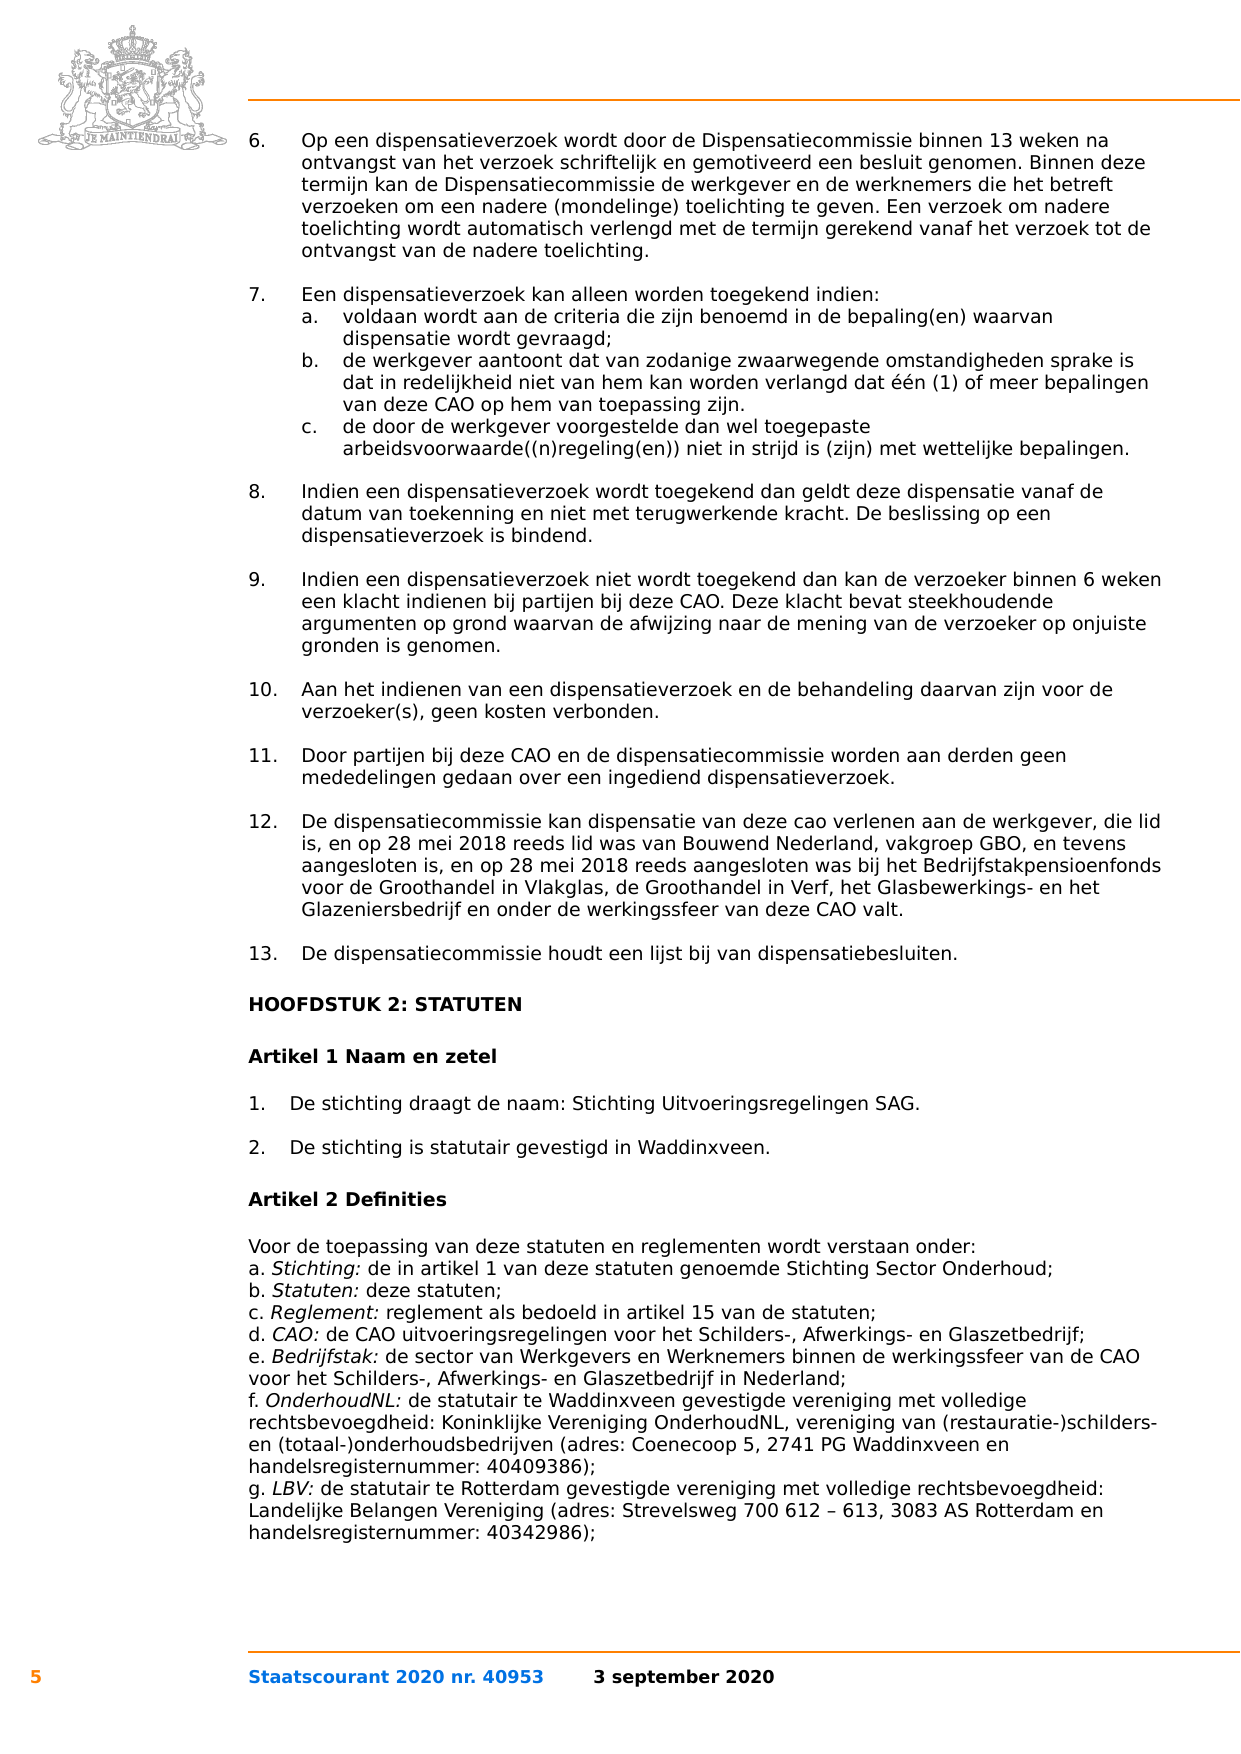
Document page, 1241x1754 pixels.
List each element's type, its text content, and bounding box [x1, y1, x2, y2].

subtitle Artikel 2 Definities [248, 1189, 1163, 1211]
text b. de werkgever aantoont dat van zodanige zwaarwegende omstandigheden sprake is dat in redelijkheid niet van hem kan worden verlangd dat één (1) of meer bepalingen van deze CAO op hem van toepassing zijn. [301, 349, 1163, 416]
text c. Reglement: reglement als bedoeld in artikel 15 van de statuten; [248, 1302, 1163, 1324]
text b. Statuten: deze statuten; [248, 1280, 1163, 1302]
text 6. Op een dispensatieverzoek wordt door de Dispensatiecommissie binnen 13 weken na ontvangst van het verzoek schriftelijk en gemotiveerd een besluit genomen. Binnen deze termijn kan de Dispensatiecommissie de werkgever en de werknemers die het betreft verzoeken om een nadere (mondelinge) toelichting te geven. Een verzoek om nadere toelichting wordt automatisch verlengd met de termijn gerekend vanaf het verzoek tot de ontvangst van de nadere toelichting. [248, 130, 1163, 262]
text c. de door de werkgever voorgestelde dan wel toegepaste arbeidsvoorwaarde((n)regeling(en)) niet in strijd is (zijn) met wettelijke bepalingen. [301, 416, 1163, 459]
text e. Bedrijfstak: de sector van Werkgevers en Werknemers binnen de werkingssfeer van de CAO voor het Schilders-, Afwerkings- en Glaszetbedrijf in Nederland; [248, 1346, 1163, 1390]
text 10. Aan het indienen van een dispensatieverzoek en de behandeling daarvan zijn voor de verzoeker(s), geen kosten verbonden. [248, 679, 1163, 723]
subtitle HOOFDSTUK 2: STATUTEN [248, 994, 1163, 1016]
text d. CAO: de CAO uitvoeringsregelingen voor het Schilders-, Afwerkings- en Glaszetbedrijf; [248, 1324, 1163, 1346]
text 13. De dispensatiecommissie houdt een lijst bij van dispensatiebesluiten. [248, 942, 1163, 964]
text Voor de toepassing van deze statuten en reglementen wordt verstaan onder: [248, 1236, 1163, 1258]
picture [38, 25, 227, 150]
text a. voldaan wordt aan de criteria die zijn benoemd in de bepaling(en) waarvan dispensatie wordt gevraagd; [301, 306, 1163, 349]
text 12. De dispensatiecommissie kan dispensatie van deze cao verlenen aan de werkgever, die lid is, en op 28 mei 2018 reeds lid was van Bouwend Nederland, vakgroep GBO, en tevens aangesloten is, en op 28 mei 2018 reeds aangesloten was bij het Bedrijfstakpensioenfonds voor de Groothandel in Vlakglas, de Groothandel in Verf, het Glasbewerkings- en het Glazeniersbedrijf en onder de werkingssfeer van deze CAO valt. [248, 811, 1163, 921]
text 11. Door partijen bij deze CAO en de dispensatiecommissie worden aan derden geen mededelingen gedaan over een ingediend dispensatieverzoek. [248, 745, 1163, 789]
subtitle Artikel 1 Naam en zetel [248, 1046, 1163, 1068]
text 7. Een dispensatieverzoek kan alleen worden toegekend indien: [248, 284, 1163, 306]
text 9. Indien een dispensatieverzoek niet wordt toegekend dan kan de verzoeker binnen 6 weken een klacht indienen bij partijen bij deze CAO. Deze klacht bevat steekhoudende argumenten op grond waarvan de afwijzing naar de mening van de verzoeker op onjuiste gronden is genomen. [248, 569, 1163, 657]
text a. Stichting: de in artikel 1 van deze statuten genoemde Stichting Sector Onderhoud; [248, 1258, 1163, 1280]
text 2. De stichting is statutair gevestigd in Waddinxveen. [248, 1137, 1163, 1159]
text f. OnderhoudNL: de statutair te Waddinxveen gevestigde vereniging met volledige rechtsbevoegdheid: Koninklijke Vereniging OnderhoudNL, vereniging van (restauratie-)schilders- en (totaal-)onderhoudsbedrijven (adres: Coenecoop 5, 2741 PG Waddinxveen en handelsregisternummer: 40409386); [248, 1390, 1163, 1478]
text 1. De stichting draagt de naam: Stichting Uitvoeringsregelingen SAG. [248, 1093, 1163, 1115]
text g. LBV: de statutair te Rotterdam gevestigde vereniging met volledige rechtsbevoegdheid: Landelijke Belangen Vereniging (adres: Strevelsweg 700 612 – 613, 3083 AS Rotterdam en handelsregisternummer: 40342986); [248, 1478, 1163, 1544]
text 8. Indien een dispensatieverzoek wordt toegekend dan geldt deze dispensatie vanaf de datum van toekenning en niet met terugwerkende kracht. De beslissing op een dispensatieverzoek is bindend. [248, 481, 1163, 547]
